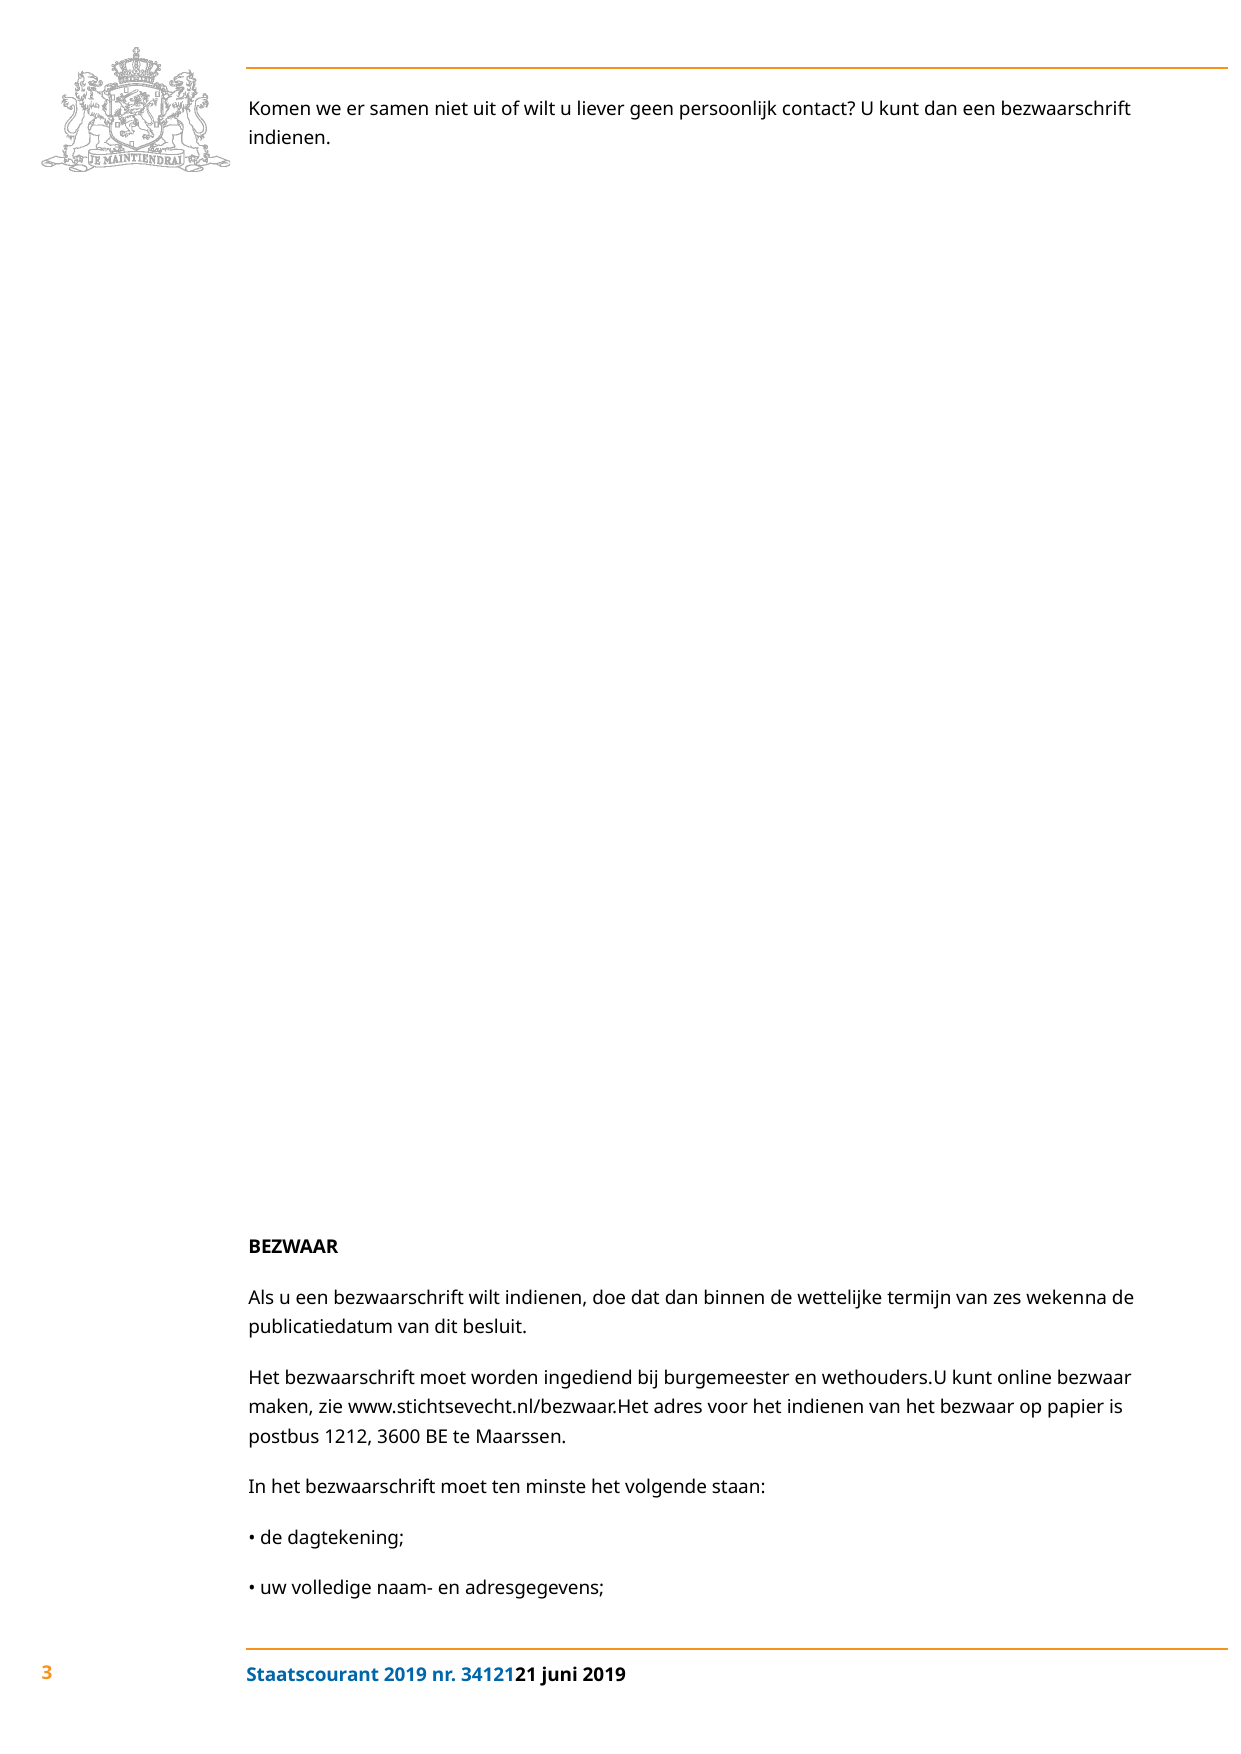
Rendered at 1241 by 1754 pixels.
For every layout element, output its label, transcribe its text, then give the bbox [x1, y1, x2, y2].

text • uw volledige naam- en adresgegevens; [248, 1574, 1152, 1600]
picture [41, 47, 231, 172]
text BEZWAAR [248, 1233, 1152, 1259]
text Als u een bezwaarschrift wilt indienen, doe dat dan binnen de wettelijke termijn van zes wekenna de publicatiedatum van dit besluit. [248, 1284, 1152, 1339]
text In het bezwaarschrift moet ten minste het volgende staan: [248, 1473, 1152, 1499]
text • de dagtekening; [248, 1524, 1152, 1550]
text Komen we er samen niet uit of wilt u liever geen persoonlijk contact? U kunt dan een bezwaarschrift indienen. [248, 95, 1152, 150]
text Het bezwaarschrift moet worden ingediend bij burgemeester en wethouders.U kunt online bezwaar maken, zie www.stichtsevecht.nl/bezwaar.Het adres voor het indienen van het bezwaar op papier is postbus 1212, 3600 BE te Maarssen. [248, 1364, 1152, 1449]
